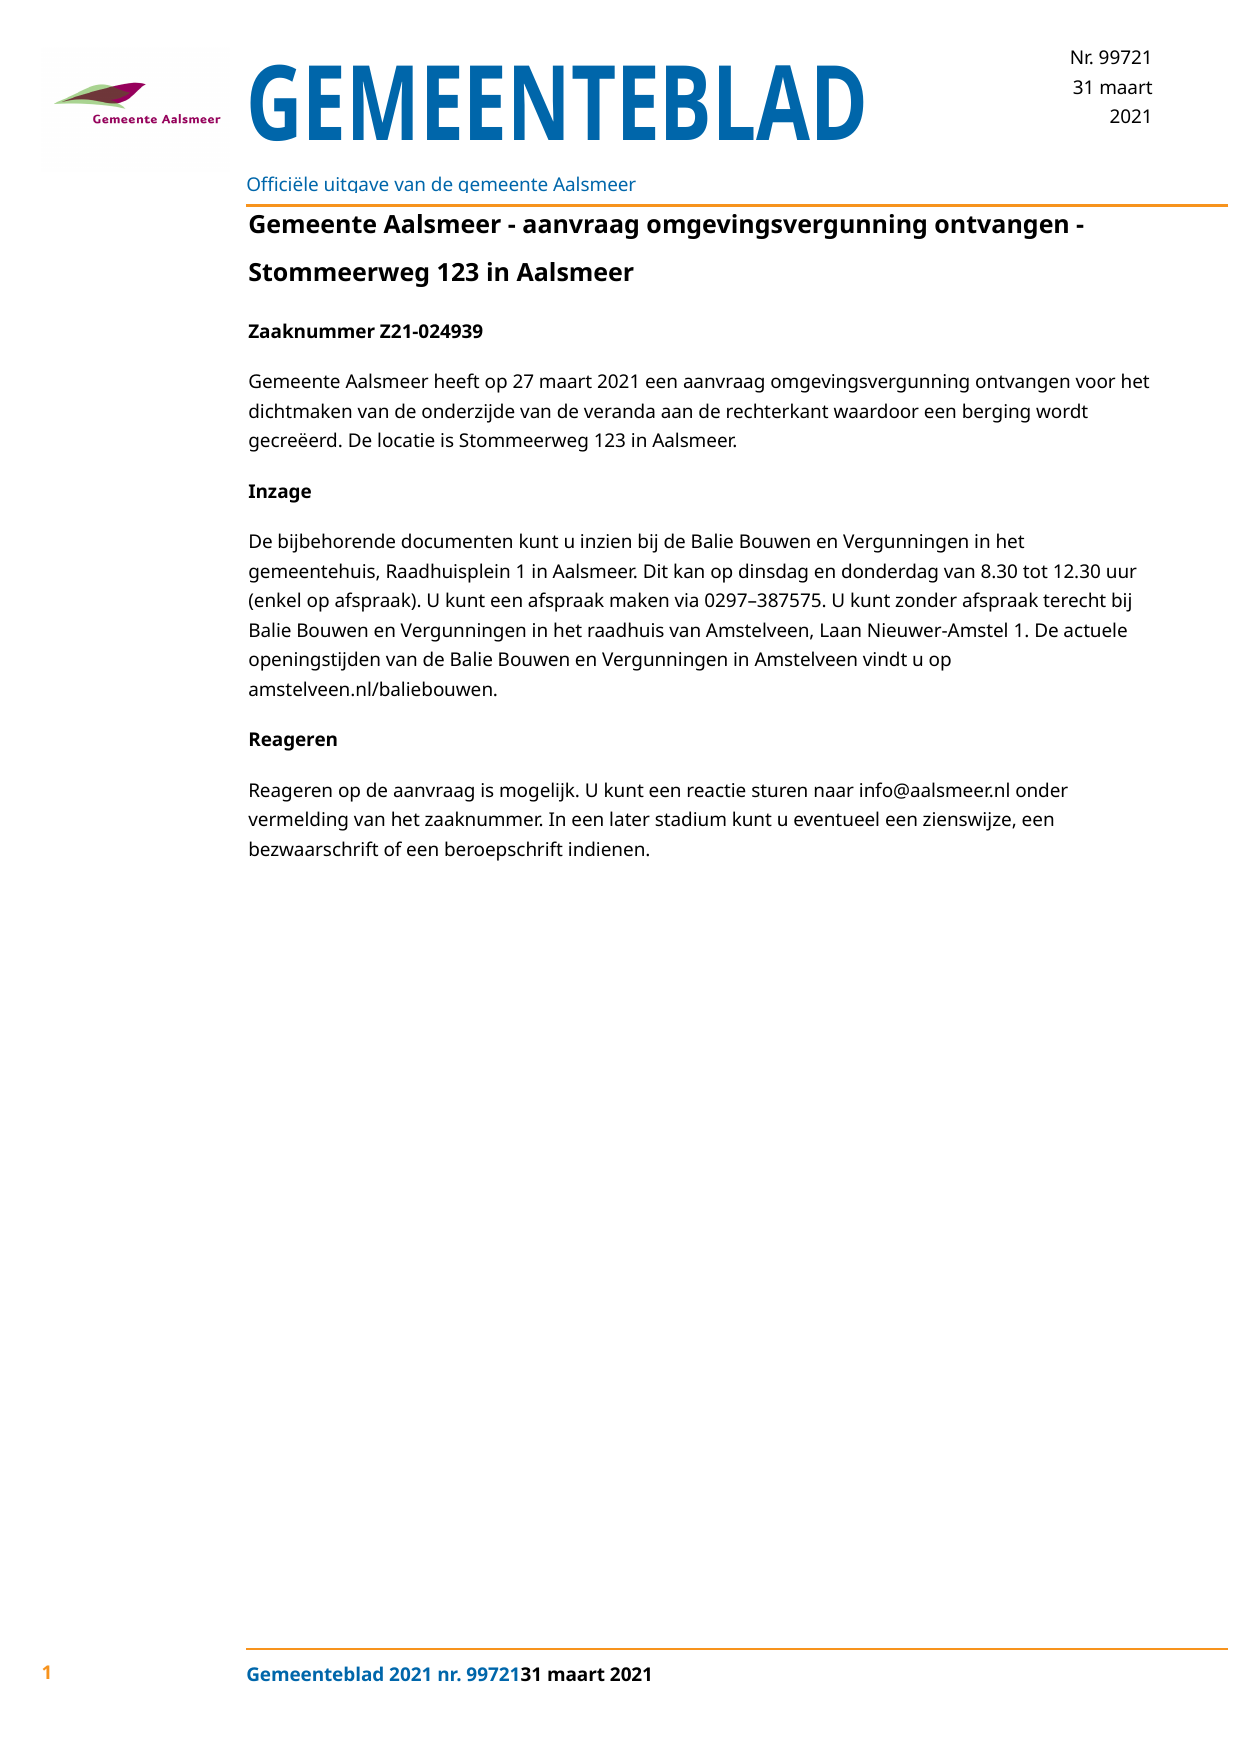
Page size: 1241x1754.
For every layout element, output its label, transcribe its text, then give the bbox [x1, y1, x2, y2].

text Reageren [248, 727, 1152, 752]
text Reageren op de aanvraag is mogelijk. U kunt een reactie sturen naar info@aalsmeer.nl onder vermelding van het zaaknummer. In een later stadium kunt u eventueel een zienswijze, een bezwaarschrift of een beroepschrift indienen. [248, 777, 1152, 862]
text Gemeente Aalsmeer heeft op 27 maart 2021 een aanvraag omgevingsvergunning ontvangen voor het dichtmaken van de onderzijde van de veranda aan de rechterkant waardoor een berging wordt gecreëerd. De locatie is Stommeerweg 123 in Aalsmeer. [248, 368, 1152, 453]
text Zaaknummer Z21-024939 [248, 318, 1152, 344]
text De bijbehorende documenten kunt u inzien bij de Balie Bouwen en Vergunningen in het gemeentehuis, Raadhuisplein 1 in Aalsmeer. Dit kan op dinsdag en donderdag van 8.30 tot 12.30 uur (enkel op afspraak). U kunt een afspraak maken via 0297–387575. U kunt zonder afspraak terecht bij Balie Bouwen en Vergunningen in het raadhuis van Amstelveen, Laan Nieuwer-Amstel 1. De actuele openingstijden van de Balie Bouwen en Vergunningen in Amstelveen vindt u op amstelveen.nl/baliebouwen. [248, 528, 1152, 702]
picture [41, 47, 231, 172]
text Inzage [248, 478, 1152, 504]
text Gemeente Aalsmeer - aanvraag omgevingsvergunning ontvangen - Stommeerweg 123 in Aalsmeer [248, 207, 1152, 288]
